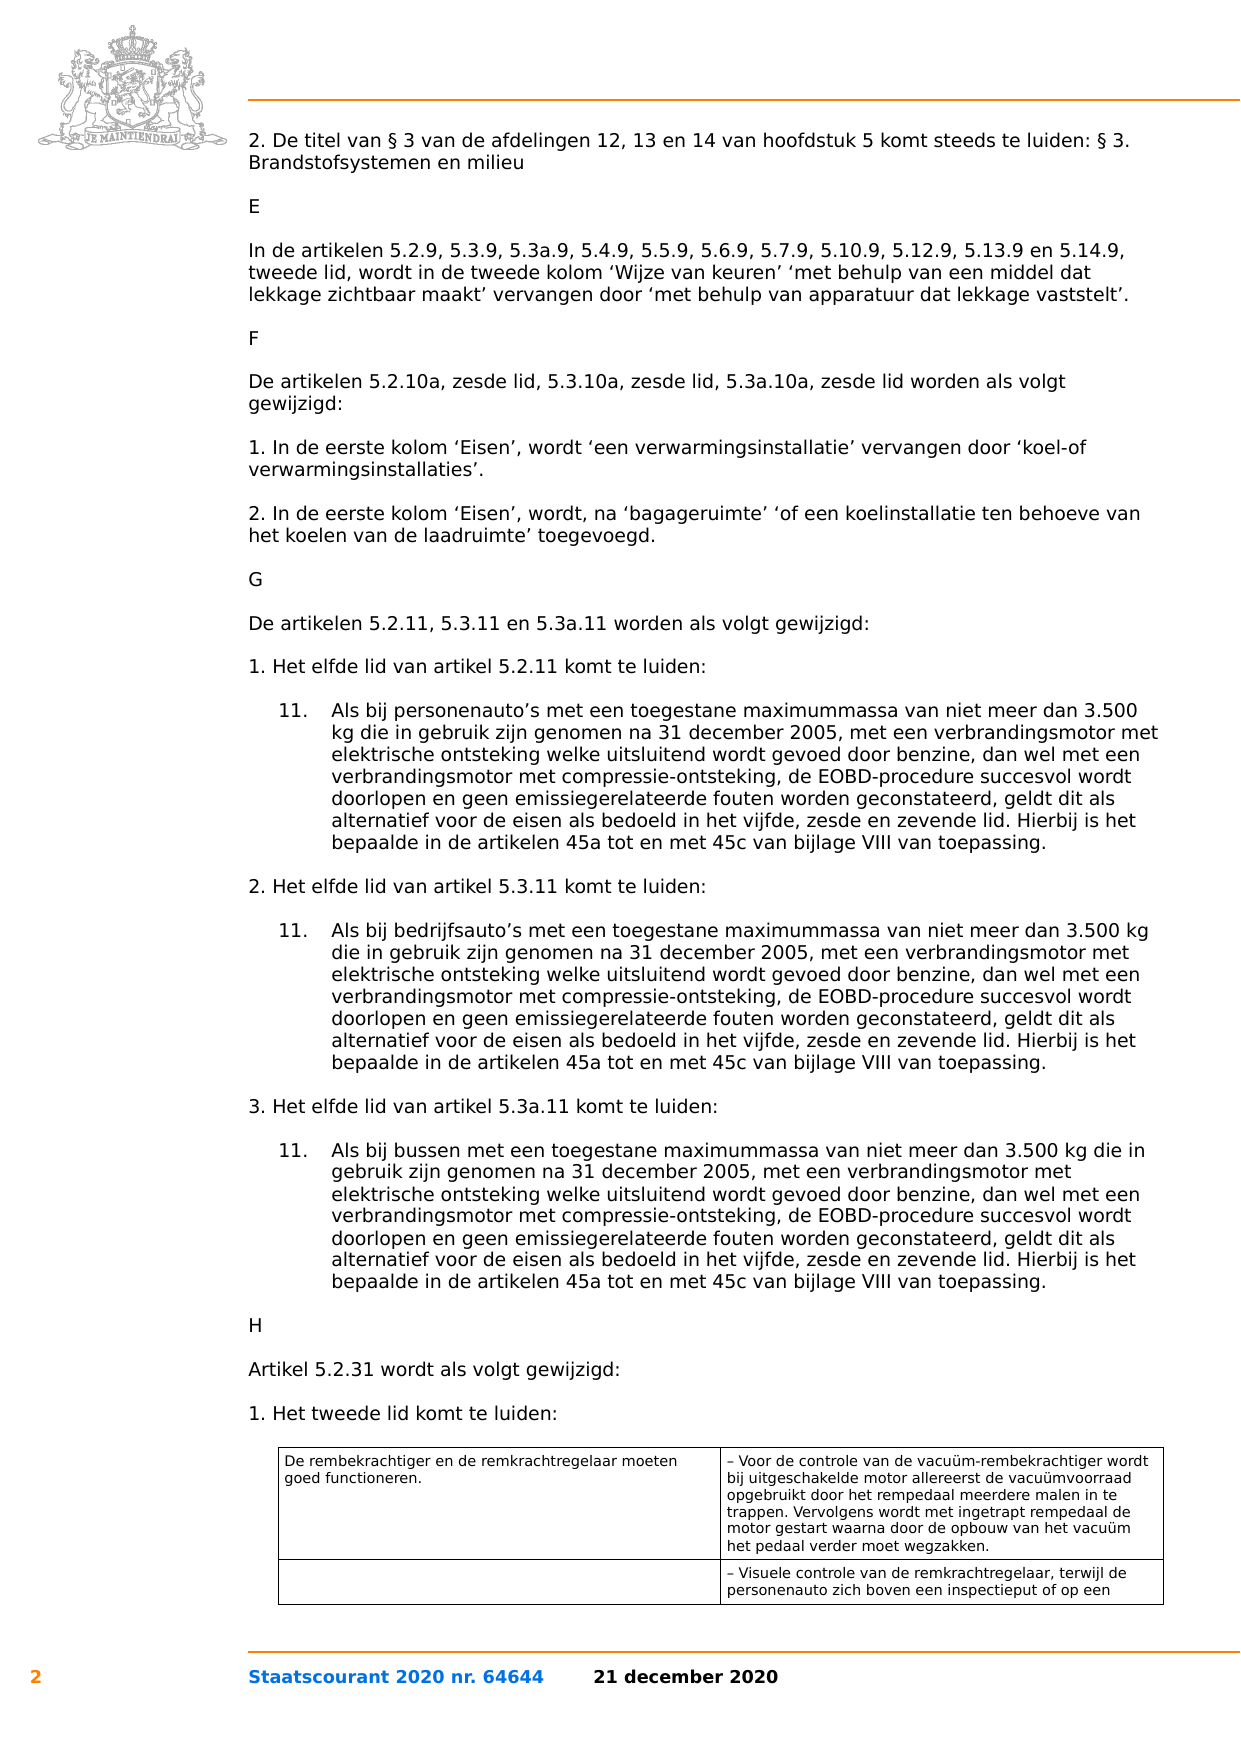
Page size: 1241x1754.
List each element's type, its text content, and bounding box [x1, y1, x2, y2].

picture [38, 25, 227, 150]
text De artikelen 5.2.11, 5.3.11 en 5.3a.11 worden als volgt gewijzigd: [248, 613, 1163, 634]
text In de artikelen 5.2.9, 5.3.9, 5.3a.9, 5.4.9, 5.5.9, 5.6.9, 5.7.9, 5.10.9, 5.12.9, 5.13.9 en 5.14.9, tweede lid, wordt in de tweede kolom ‘Wijze van keuren’ ‘met behulp van een middel dat lekkage zichtbaar maakt’ vervangen door ‘met behulp van apparatuur dat lekkage vaststelt’. [248, 239, 1163, 306]
text De artikelen 5.2.10a, zesde lid, 5.3.10a, zesde lid, 5.3a.10a, zesde lid worden als volgt gewijzigd: [248, 371, 1163, 415]
text 1. Het tweede lid komt te luiden: [248, 1403, 1163, 1425]
text 1. In de eerste kolom ‘Eisen’, wordt ‘een verwarmingsinstallatie’ vervangen door ‘koel-of verwarmingsinstallaties’. [248, 437, 1163, 481]
text 2. In de eerste kolom ‘Eisen’, wordt, na ‘bagageruimte’ ‘of een koelinstallatie ten behoeve van het koelen van de laadruimte’ toegevoegd. [248, 503, 1163, 547]
text 2. De titel van § 3 van de afdelingen 12, 13 en 14 van hoofdstuk 5 komt steeds te luiden: § 3. Brandstofsystemen en milieu [248, 130, 1163, 174]
table_cell – Visuele controle van de remkrachtregelaar, terwijl de personenauto zich boven een inspectieput of op een [721, 1560, 1163, 1603]
text H [248, 1315, 1163, 1337]
text 1. Het elfde lid van artikel 5.2.11 komt te luiden: [248, 656, 1163, 678]
text 11. Als bij personenauto’s met een toegestane maximummassa van niet meer dan 3.500 kg die in gebruik zijn genomen na 31 december 2005, met een verbrandingsmotor met elektrische ontsteking welke uitsluitend wordt gevoed door benzine, dan wel met een verbrandingsmotor met compressie-ontsteking, de EOBD-procedure succesvol wordt doorlopen en geen emissiegerelateerde fouten worden geconstateerd, geldt dit als alternatief voor de eisen als bedoeld in het vijfde, zesde en zevende lid. Hierbij is het bepaalde in de artikelen 45a tot en met 45c van bijlage VIII van toepassing. [278, 700, 1163, 854]
text 11. Als bij bedrijfsauto’s met een toegestane maximummassa van niet meer dan 3.500 kg die in gebruik zijn genomen na 31 december 2005, met een verbrandingsmotor met elektrische ontsteking welke uitsluitend wordt gevoed door benzine, dan wel met een verbrandingsmotor met compressie-ontsteking, de EOBD-procedure succesvol wordt doorlopen en geen emissiegerelateerde fouten worden geconstateerd, geldt dit als alternatief voor de eisen als bedoeld in het vijfde, zesde en zevende lid. Hierbij is het bepaalde in de artikelen 45a tot en met 45c van bijlage VIII van toepassing. [278, 920, 1163, 1074]
table_header – Voor de controle van de vacuüm-rembekrachtiger wordt bij uitgeschakelde motor allereerst de vacuümvoorraad opgebruikt door het rempedaal meerdere malen in te trappen. Vervolgens wordt met ingetrapt rempedaal de motor gestart waarna door de opbouw van het vacuüm het pedaal verder moet wegzakken. [721, 1448, 1163, 1559]
text 2. Het elfde lid van artikel 5.3.11 komt te luiden: [248, 876, 1163, 898]
text Artikel 5.2.31 wordt als volgt gewijzigd: [248, 1359, 1163, 1381]
text E [248, 196, 1163, 218]
text G [248, 569, 1163, 591]
text 11. Als bij bussen met een toegestane maximummassa van niet meer dan 3.500 kg die in gebruik zijn genomen na 31 december 2005, met een verbrandingsmotor met elektrische ontsteking welke uitsluitend wordt gevoed door benzine, dan wel met een verbrandingsmotor met compressie-ontsteking, de EOBD-procedure succesvol wordt doorlopen en geen emissiegerelateerde fouten worden geconstateerd, geldt dit als alternatief voor de eisen als bedoeld in het vijfde, zesde en zevende lid. Hierbij is het bepaalde in de artikelen 45a tot en met 45c van bijlage VIII van toepassing. [278, 1139, 1163, 1293]
table_header De rembekrachtiger en de remkrachtregelaar moeten goed functioneren. [279, 1448, 720, 1559]
table_cell [279, 1560, 720, 1603]
text 3. Het elfde lid van artikel 5.3a.11 komt te luiden: [248, 1096, 1163, 1118]
text F [248, 327, 1163, 349]
